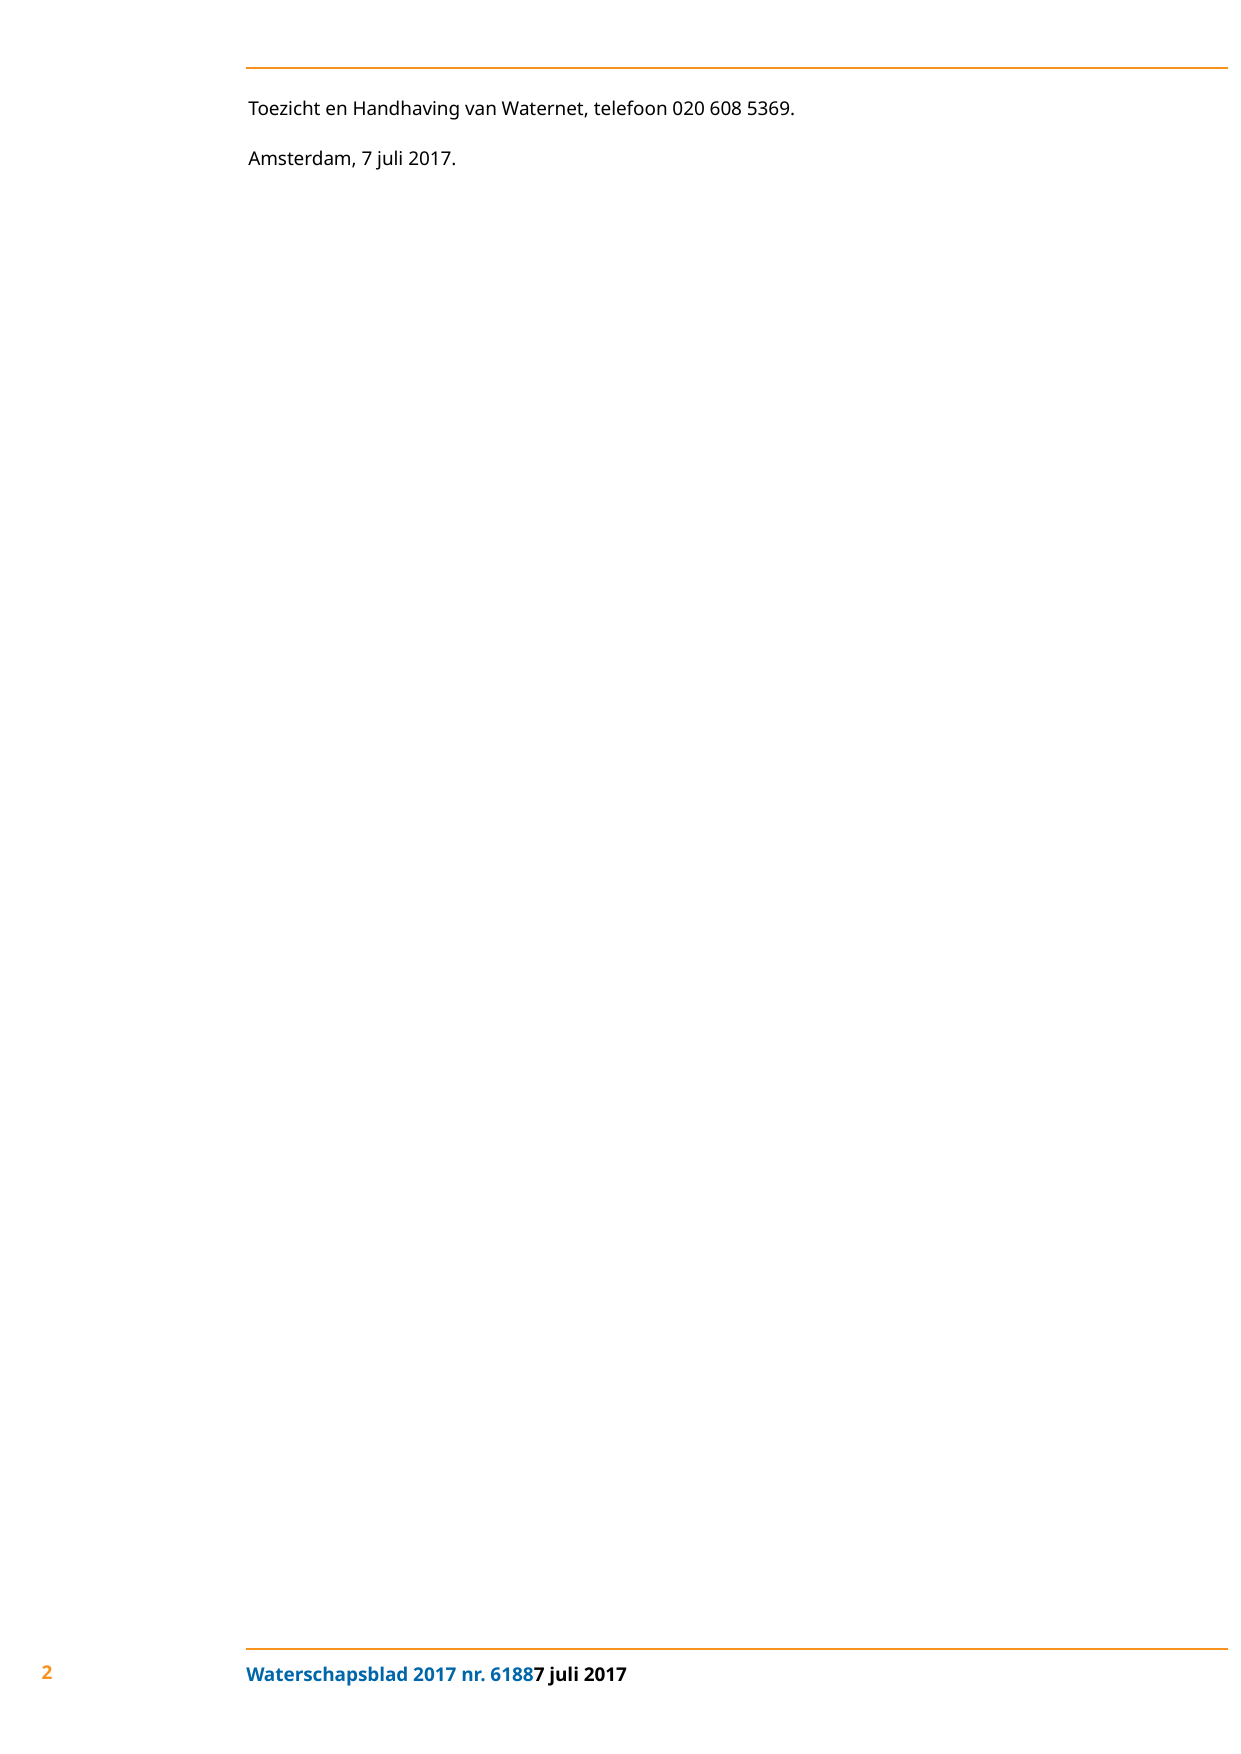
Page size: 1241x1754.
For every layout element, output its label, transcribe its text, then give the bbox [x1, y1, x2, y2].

text Toezicht en Handhaving van Waternet, telefoon 020 608 5369. [248, 95, 1152, 121]
text Amsterdam, 7 juli 2017. [248, 145, 1152, 171]
picture [41, 47, 231, 172]
